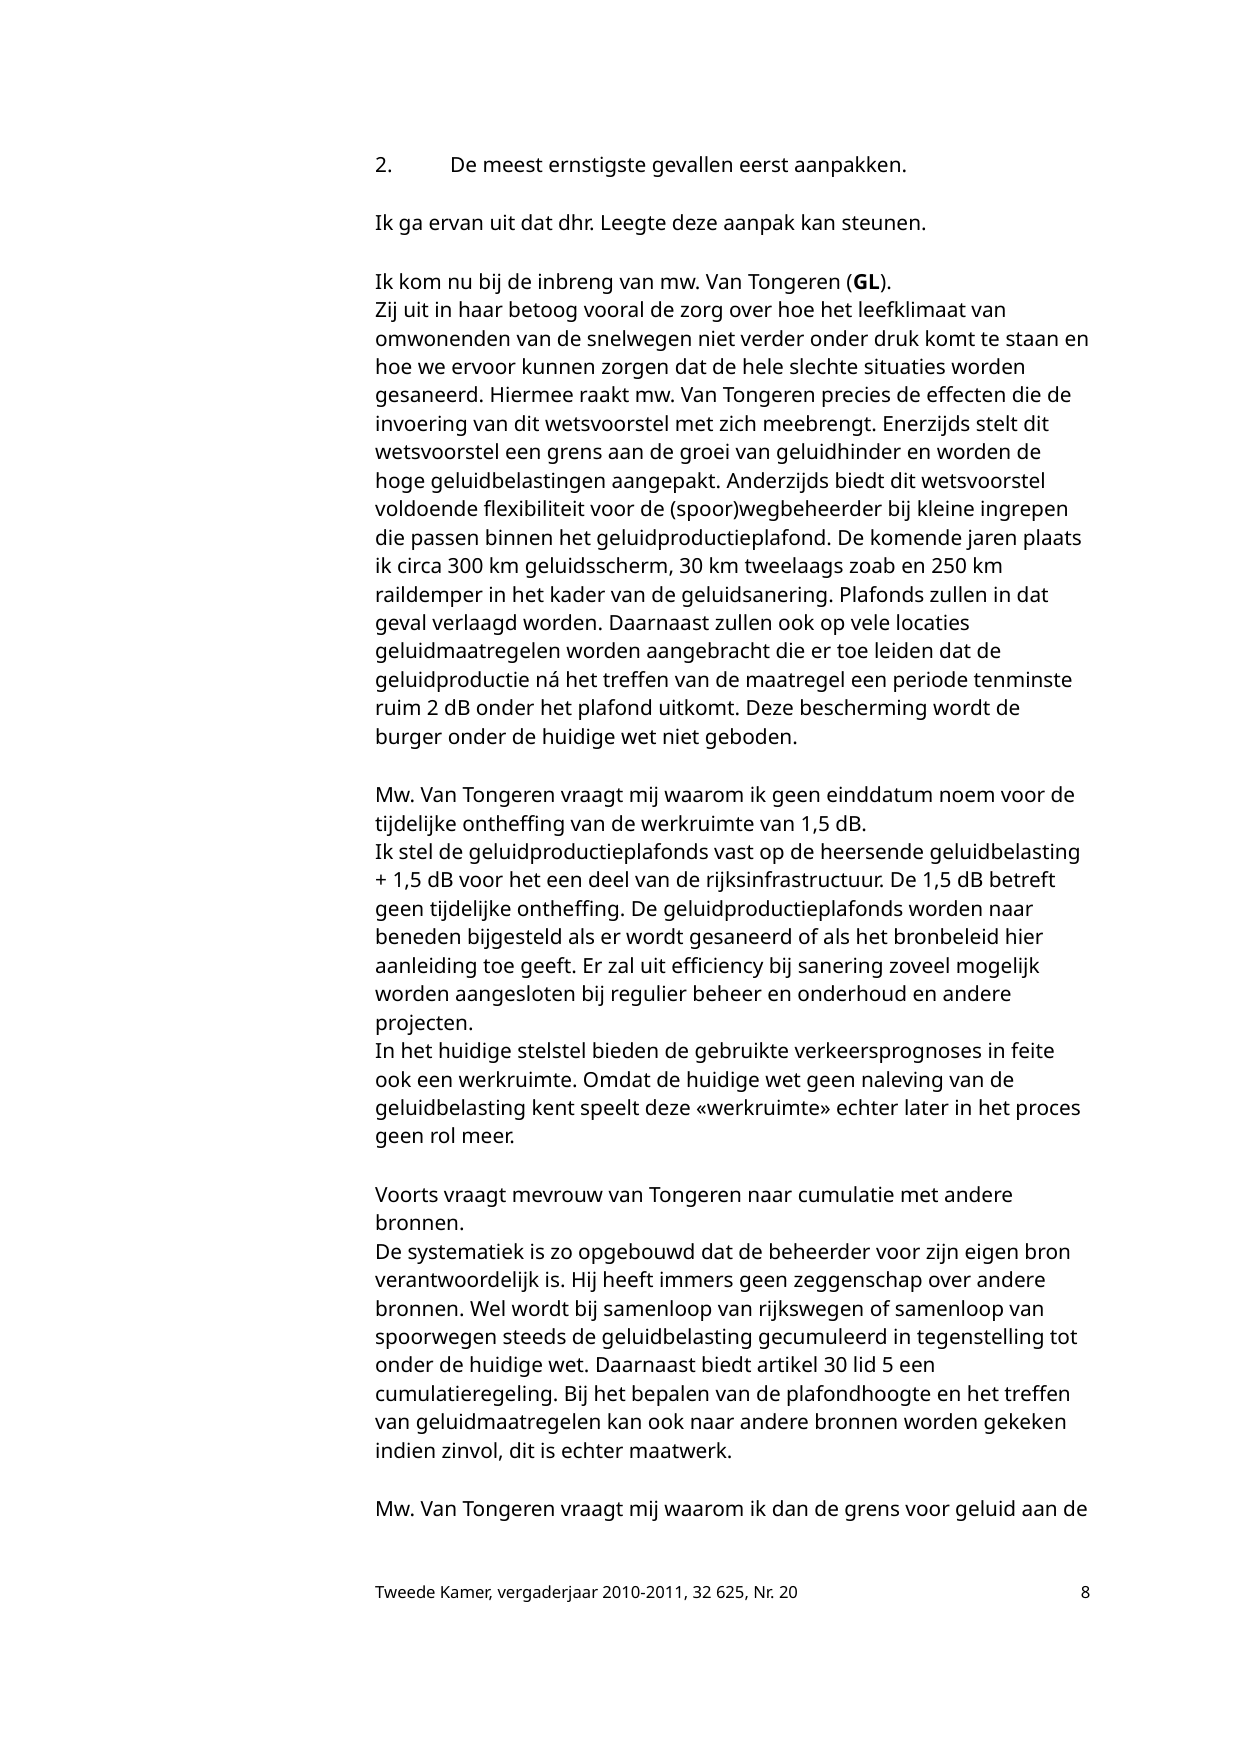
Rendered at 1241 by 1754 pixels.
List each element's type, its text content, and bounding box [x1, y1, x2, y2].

text De systematiek is zo opgebouwd dat de beheerder voor zijn eigen bron verantwoordelijk is. Hij heeft immers geen zeggenschap over andere bronnen. Wel wordt bij samenloop van rijkswegen of samenloop van spoorwegen steeds de geluidbelasting gecumuleerd in tegenstelling tot onder de huidige wet. Daarnaast biedt artikel 30 lid 5 een cumulatieregeling. Bij het bepalen van de plafondhoogte en het treffen van geluidmaatregelen kan ook naar andere bronnen worden gekeken indien zinvol, dit is echter maatwerk. [375, 1237, 1090, 1464]
text Voorts vraagt mevrouw van Tongeren naar cumulatie met andere bronnen. [375, 1180, 1090, 1237]
text Ik stel de geluidproductieplafonds vast op de heersende geluidbelasting + 1,5 dB voor het een deel van de rijksinfrastructuur. De 1,5 dB betreft geen tijdelijke ontheffing. De geluidproductieplafonds worden naar beneden bijgesteld als er wordt gesaneerd of als het bronbeleid hier aanleiding toe geeft. Er zal uit efficiency bij sanering zoveel mogelijk worden aangesloten bij regulier beheer en onderhoud en andere projecten. [375, 837, 1090, 1036]
list De meest ernstigste gevallen eerst aanpakken. [375, 150, 1090, 178]
text Ik kom nu bij de inbreng van mw. Van Tongeren (GL). [375, 267, 1090, 295]
text Ik ga ervan uit dat dhr. Leegte deze aanpak kan steunen. [375, 208, 1090, 237]
text Zij uit in haar betoog vooral de zorg over hoe het leefklimaat van omwonenden van de snelwegen niet verder onder druk komt te staan en hoe we ervoor kunnen zorgen dat de hele slechte situaties worden gesaneerd. Hiermee raakt mw. Van Tongeren precies de effecten die de invoering van dit wetsvoorstel met zich meebrengt. Enerzijds stelt dit wetsvoorstel een grens aan de groei van geluidhinder en worden de hoge geluidbelastingen aangepakt. Anderzijds biedt dit wetsvoorstel voldoende flexibiliteit voor de (spoor)wegbeheerder bij kleine ingrepen die passen binnen het geluidproductieplafond. De komende jaren plaats ik circa 300 km geluidsscherm, 30 km tweelaags zoab en 250 km raildemper in het kader van de geluidsanering. Plafonds zullen in dat geval verlaagd worden. Daarnaast zullen ook op vele locaties geluidmaatregelen worden aangebracht die er toe leiden dat de geluidproductie ná het treffen van de maatregel een periode tenminste ruim 2 dB onder het plafond uitkomt. Deze bescherming wordt de burger onder de huidige wet niet geboden. [375, 295, 1090, 750]
text Mw. Van Tongeren vraagt mij waarom ik dan de grens voor geluid aan de [375, 1494, 1090, 1523]
text Mw. Van Tongeren vraagt mij waarom ik geen einddatum noem voor de tijdelijke ontheffing van de werkruimte van 1,5 dB. [375, 780, 1090, 837]
text In het huidige stelstel bieden de gebruikte verkeersprognoses in feite ook een werkruimte. Omdat de huidige wet geen naleving van de geluidbelasting kent speelt deze «werkruimte» echter later in het proces geen rol meer. [375, 1036, 1090, 1150]
